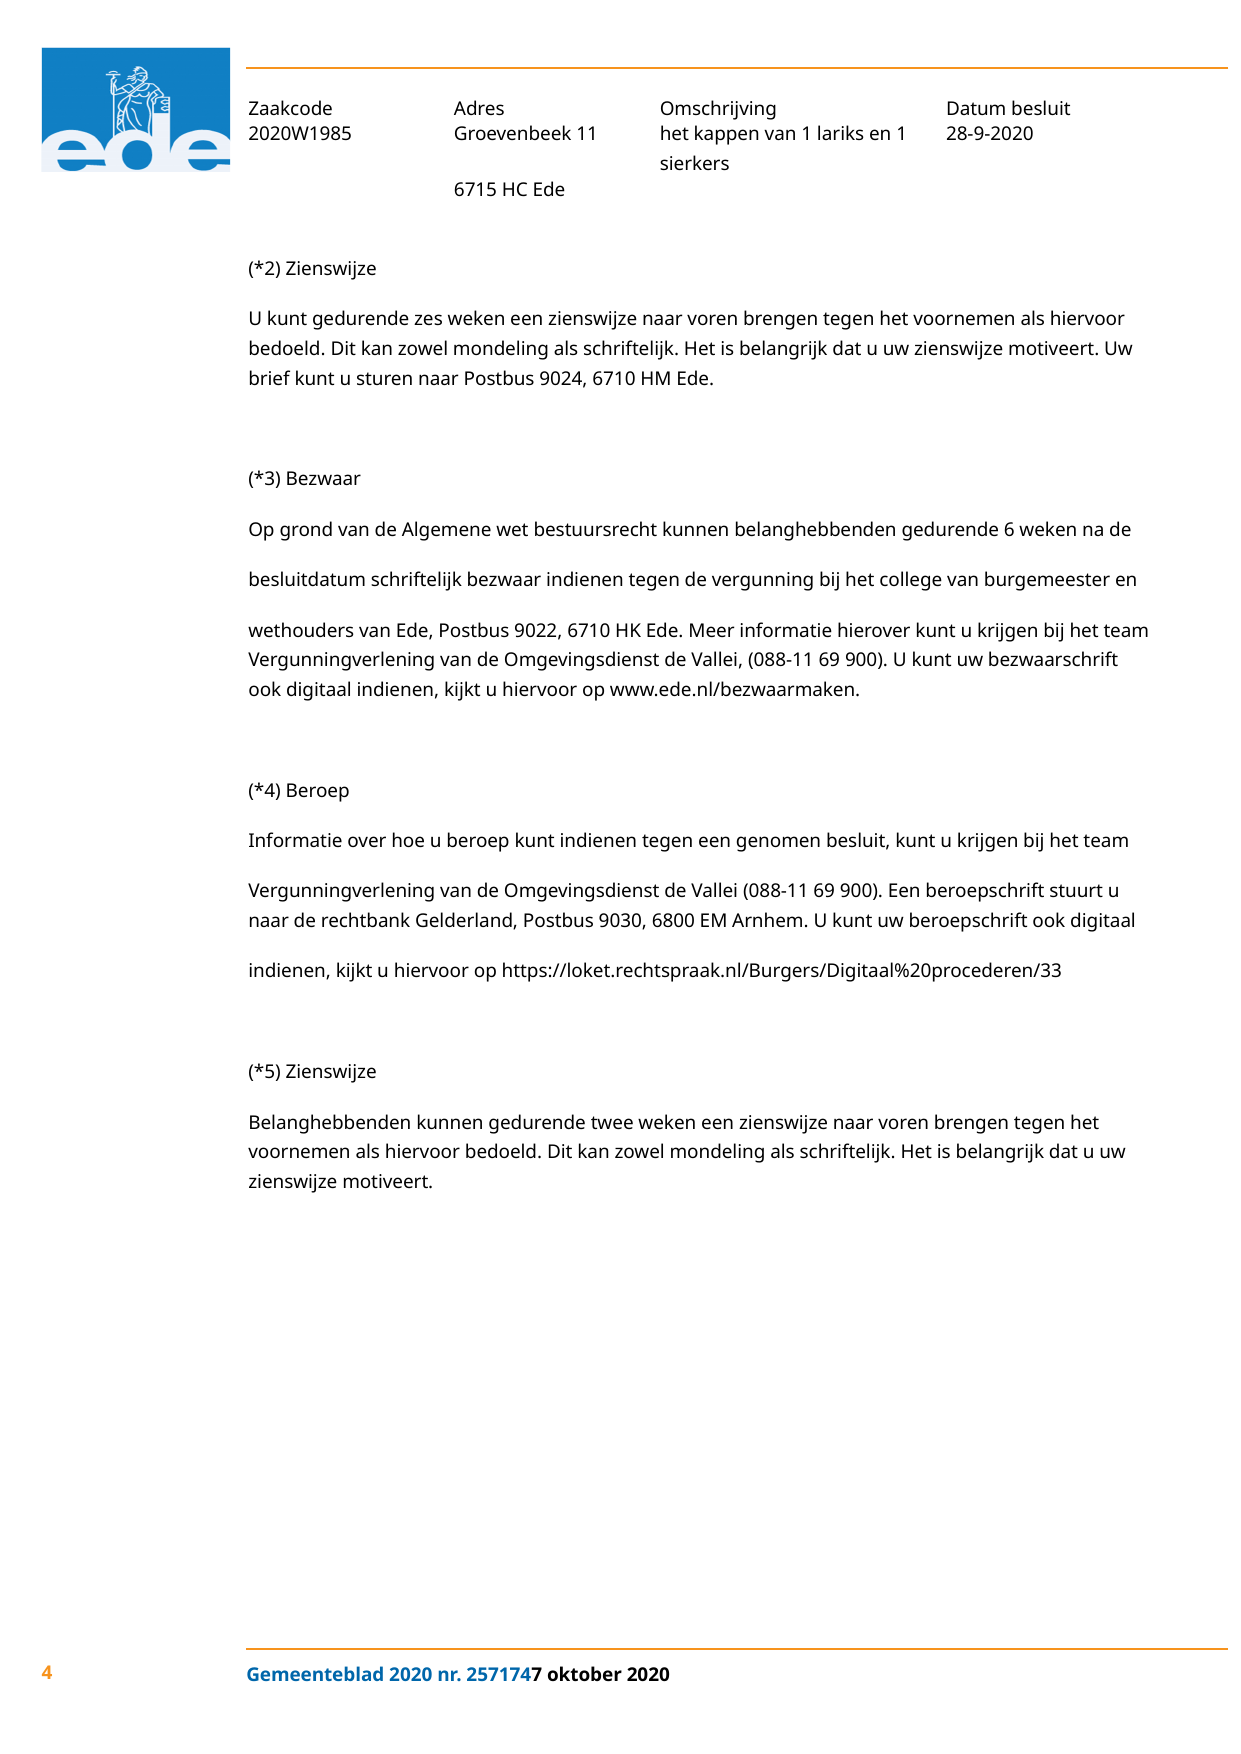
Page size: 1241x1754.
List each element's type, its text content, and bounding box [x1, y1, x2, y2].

text (*5) Zienswijze [248, 1058, 1152, 1084]
text Vergunningverlening van de Omgevingsdienst de Vallei (088-11 69 900). Een beroepschrift stuurt u naar de rechtbank Gelderland, Postbus 9030, 6800 EM Arnhem. U kunt uw beroepschrift ook digitaal [248, 878, 1152, 933]
text Op grond van de Algemene wet bestuursrecht kunnen belanghebbenden gedurende 6 weken na de [248, 516, 1152, 542]
table_cell [248, 176, 454, 202]
text wethouders van Ede, Postbus 9022, 6710 HK Ede. Meer informatie hierover kunt u krijgen bij het team Vergunningverlening van de Omgevingsdienst de Vallei, (088-11 69 900). U kunt uw bezwaarschrift ook digitaal indienen, kijkt u hiervoor op www.ede.nl/bezwaarmaken. [248, 617, 1152, 702]
text (*4) Beroep [248, 777, 1152, 803]
text besluitdatum schriftelijk bezwaar indienen tegen de vergunning bij het college van burgemeester en [248, 566, 1152, 592]
table_cell 28-9-2020 [946, 121, 1152, 176]
table_cell [660, 176, 946, 202]
table_header Omschrijving [660, 95, 946, 121]
text Belanghebbenden kunnen gedurende twee weken een zienswijze naar voren brengen tegen het voornemen als hiervoor bedoeld. Dit kan zowel mondeling als schriftelijk. Het is belangrijk dat u uw zienswijze motiveert. [248, 1109, 1152, 1194]
picture [41, 47, 231, 172]
text (*3) Bezwaar [248, 466, 1152, 491]
table_header Zaakcode [248, 95, 454, 121]
table_cell 6715 HC Ede [454, 176, 659, 202]
table_cell [946, 176, 1152, 202]
text indienen, kijkt u hiervoor op https://loket.rechtspraak.nl/Burgers/Digitaal%20procederen/33 [248, 958, 1152, 983]
table_cell het kappen van 1 lariks en 1 sierkers [660, 121, 946, 176]
text U kunt gedurende zes weken een zienswijze naar voren brengen tegen het voornemen als hiervoor bedoeld. Dit kan zowel mondeling als schriftelijk. Het is belangrijk dat u uw zienswijze motiveert. Uw brief kunt u sturen naar Postbus 9024, 6710 HM Ede. [248, 306, 1152, 391]
table_cell 2020W1985 [248, 121, 454, 176]
table_header Datum besluit [946, 95, 1152, 121]
text (*2) Zienswijze [248, 255, 1152, 281]
text Informatie over hoe u beroep kunt indienen tegen een genomen besluit, kunt u krijgen bij het team [248, 827, 1152, 853]
table_cell Groevenbeek 11 [454, 121, 659, 176]
table_header Adres [454, 95, 659, 121]
